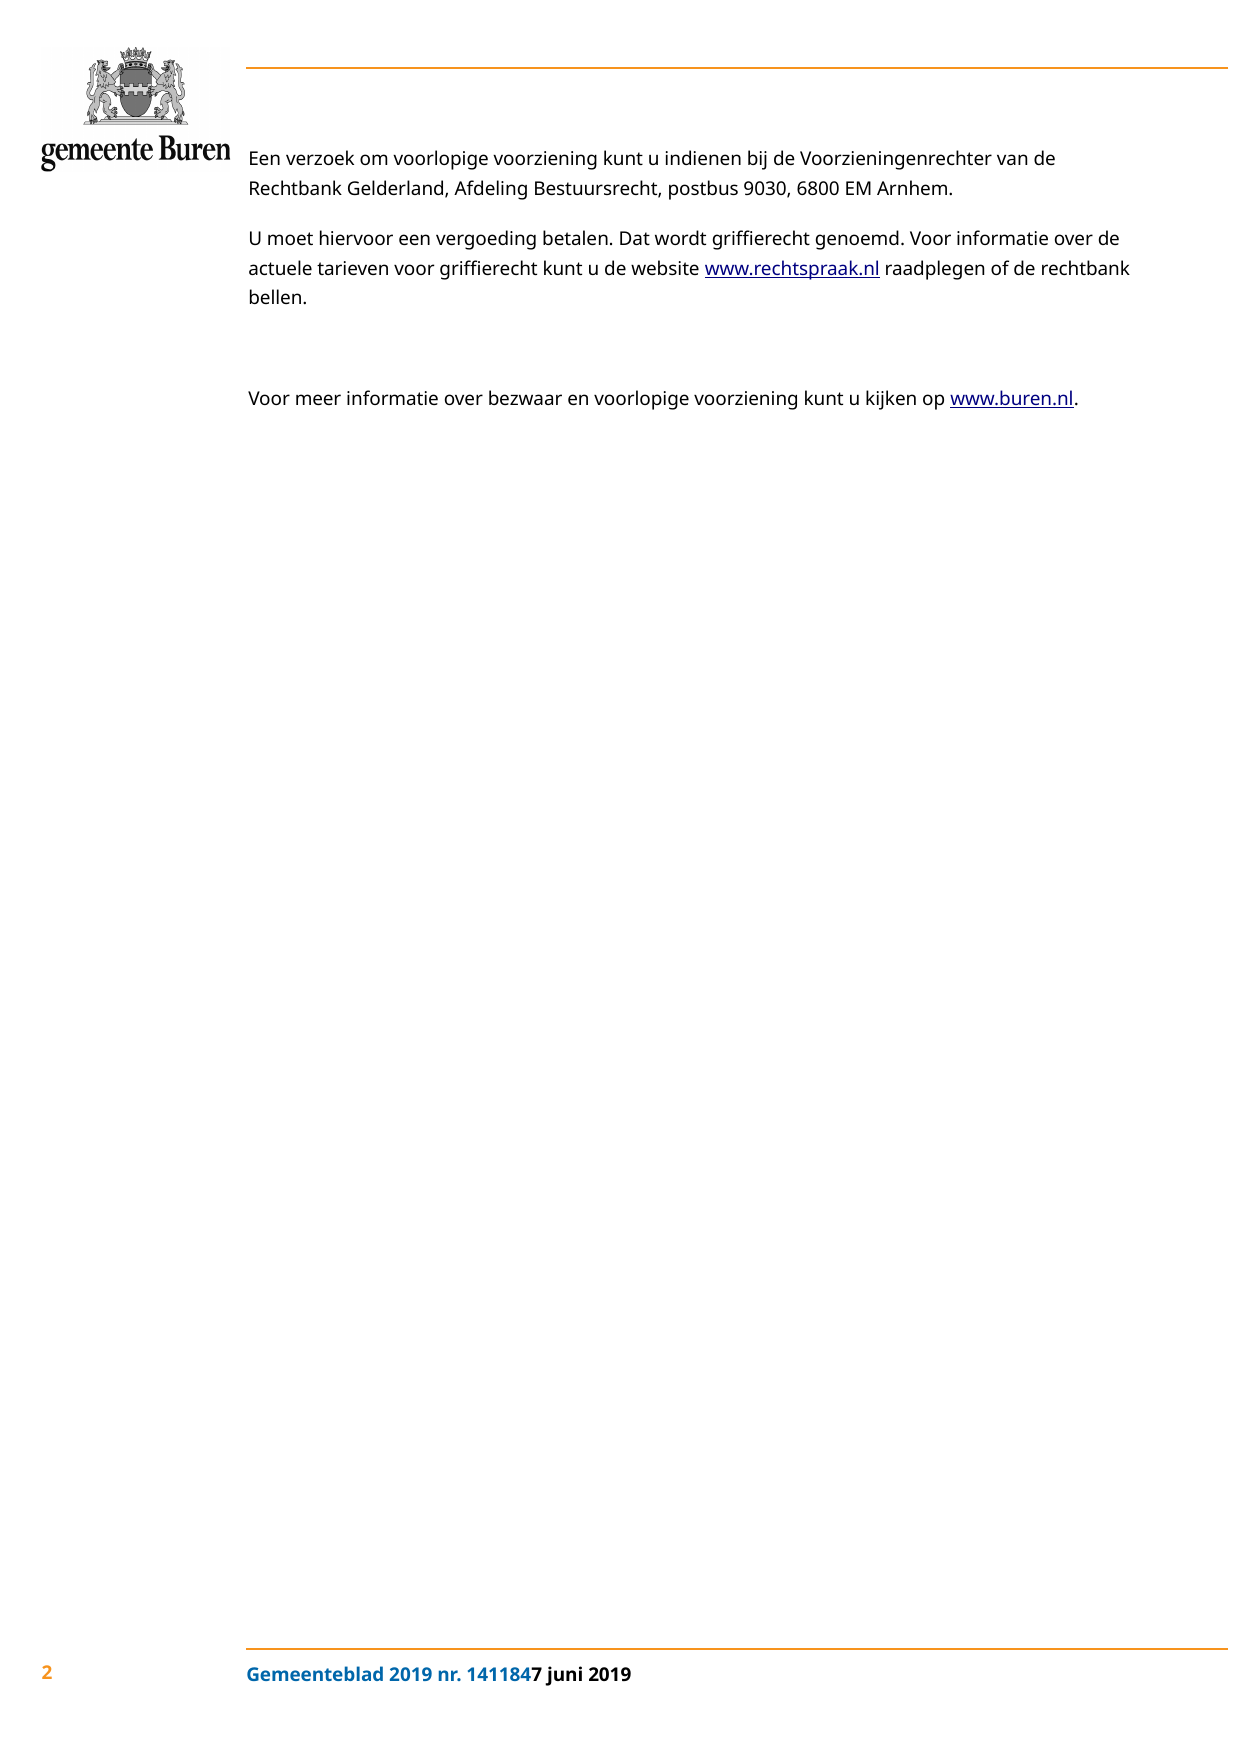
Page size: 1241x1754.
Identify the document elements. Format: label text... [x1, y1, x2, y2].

text Een verzoek om voorlopige voorziening kunt u indienen bij de Voorzieningenrechter van de Rechtbank Gelderland, Afdeling Bestuursrecht, postbus 9030, 6800 EM Arnhem. [248, 145, 1152, 201]
text U moet hiervoor een vergoeding betalen. Dat wordt griffierecht genoemd. Voor informatie over de actuele tarieven voor griffierecht kunt u de website www.rechtspraak.nl raadplegen of de rechtbank bellen. [248, 225, 1152, 310]
picture [41, 47, 231, 172]
text Voor meer informatie over bezwaar en voorlopige voorziening kunt u kijken op www.buren.nl. [248, 385, 1152, 411]
